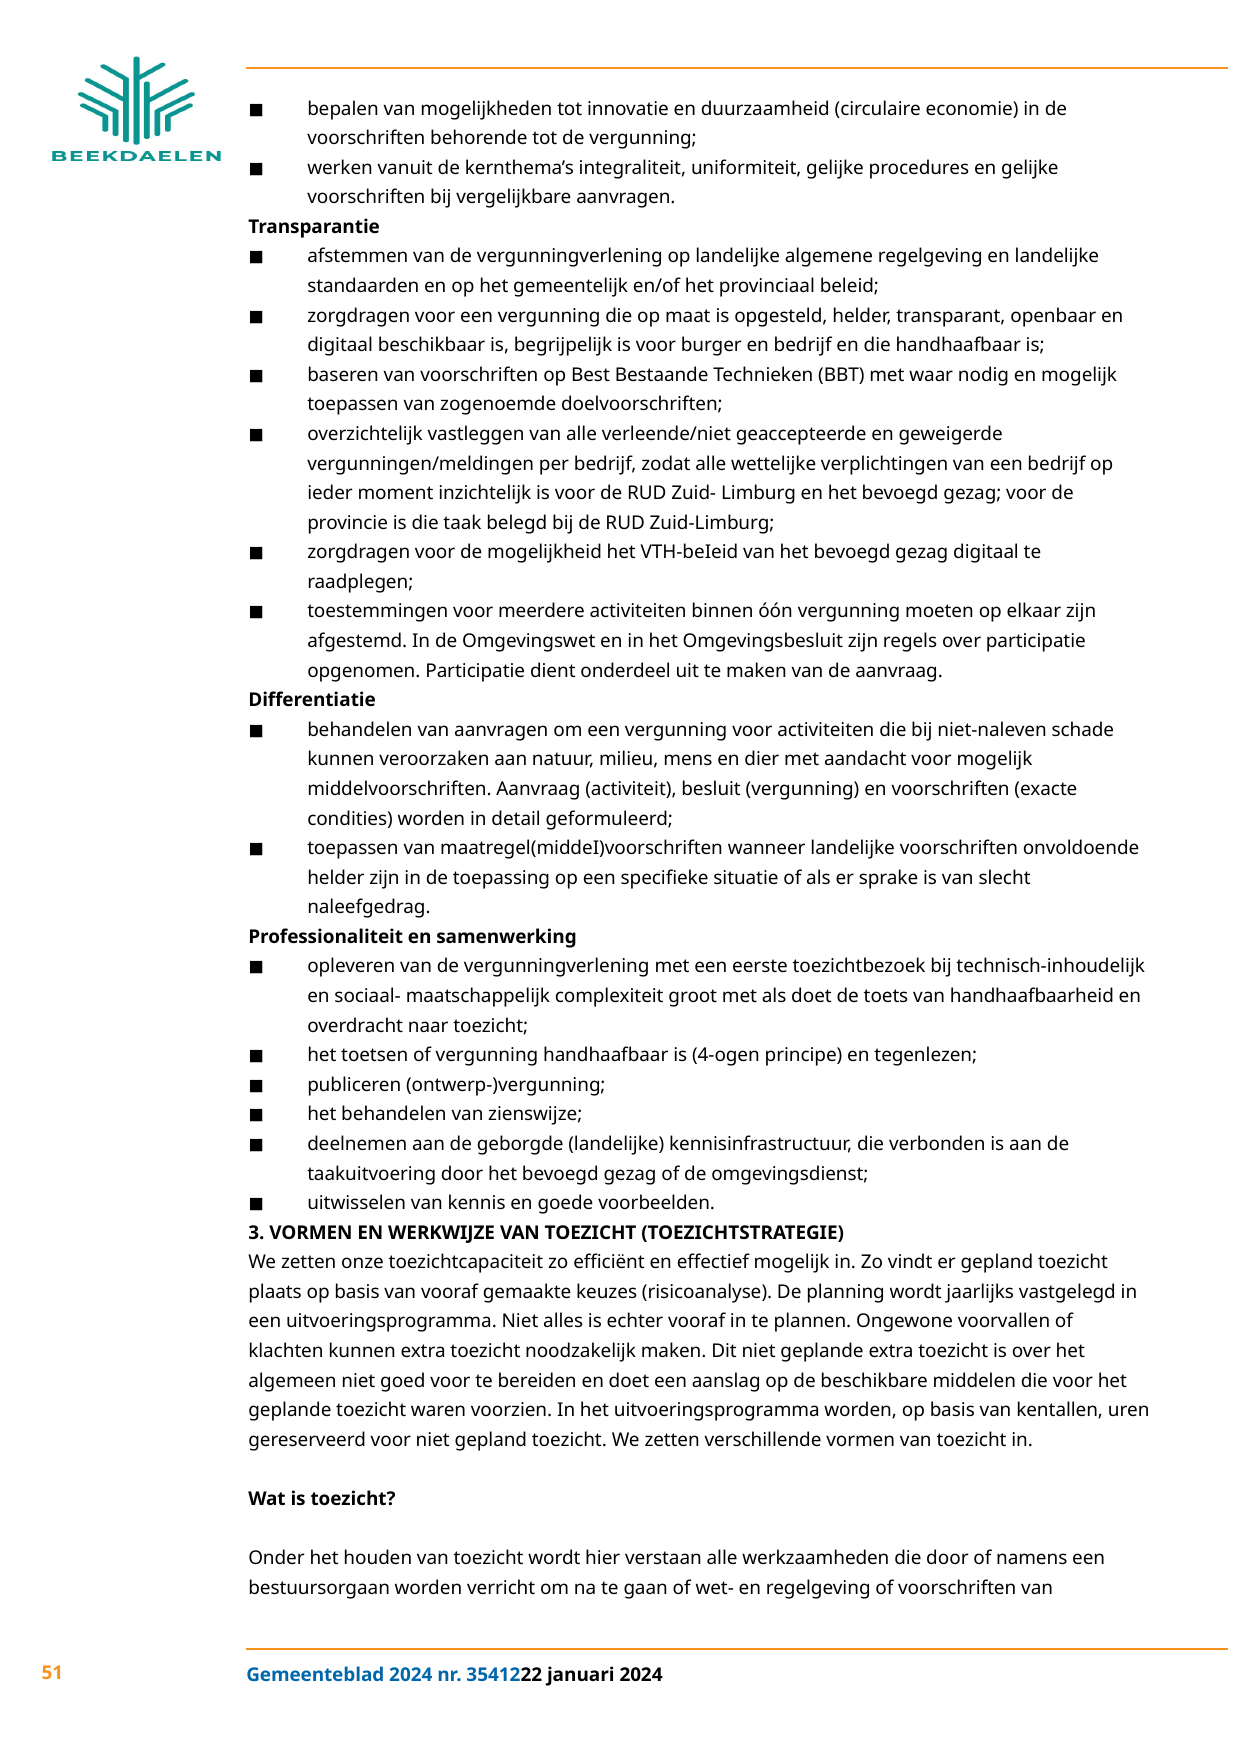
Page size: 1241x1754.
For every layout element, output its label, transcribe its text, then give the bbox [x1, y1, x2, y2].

list publiceren (ontwerp-)vergunning; [248, 1071, 1152, 1097]
list het toetsen of vergunning handhaafbaar is (4-ogen principe) en tegenlezen; [248, 1041, 1152, 1067]
text Onder het houden van toezicht wordt hier verstaan alle werkzaamheden die door of namens een bestuursorgaan worden verricht om na te gaan of wet- en regelgeving of voorschriften van [248, 1544, 1152, 1600]
text Differentiatie [248, 686, 1152, 712]
text 3. VORMEN EN WERKWIJZE VAN TOEZICHT (TOEZICHTSTRATEGIE) [248, 1219, 1152, 1245]
picture [41, 47, 231, 172]
list afstemmen van de vergunningverlening op landelijke algemene regelgeving en landelijke standaarden en op het gemeentelijk en/of het provinciaal beleid; [248, 243, 1152, 298]
list zorgdragen voor een vergunning die op maat is opgesteld, helder, transparant, openbaar en digitaal beschikbaar is, begrijpelijk is voor burger en bedrijf en die handhaafbaar is; [248, 302, 1152, 357]
text Professionaliteit en samenwerking [248, 923, 1152, 949]
text Wat is toezicht? [248, 1485, 1152, 1511]
text Transparantie [248, 213, 1152, 239]
list behandelen van aanvragen om een vergunning voor activiteiten die bij niet-naleven schade kunnen veroorzaken aan natuur, milieu, mens en dier met aandacht voor mogelijk middelvoorschriften. Aanvraag (activiteit), besluit (vergunning) en voorschriften (exacte condities) worden in detail geformuleerd; [248, 716, 1152, 831]
list zorgdragen voor de mogelijkheid het VTH-beIeid van het bevoegd gezag digitaal te raadplegen; [248, 538, 1152, 594]
list overzichtelijk vastleggen van alle verleende/niet geaccepteerde en geweigerde vergunningen/meldingen per bedrijf, zodat alle wettelijke verplichtingen van een bedrijf op ieder moment inzichtelijk is voor de RUD Zuid- Limburg en het bevoegd gezag; voor de provincie is die taak belegd bij de RUD Zuid-Limburg; [248, 420, 1152, 535]
list het behandelen van zienswijze; [248, 1101, 1152, 1126]
list werken vanuit de kernthema’s integraliteit, uniformiteit, gelijke procedures en gelijke voorschriften bij vergelijkbare aanvragen. [248, 154, 1152, 209]
list opleveren van de vergunningverlening met een eerste toezichtbezoek bij technisch-inhoudelijk en sociaal- maatschappelijk complexiteit groot met als doet de toets van handhaafbaarheid en overdracht naar toezicht; [248, 953, 1152, 1038]
text We zetten onze toezichtcapaciteit zo efficiënt en effectief mogelijk in. Zo vindt er gepland toezicht plaats op basis van vooraf gemaakte keuzes (risicoanalyse). De planning wordt jaarlijks vastgelegd in een uitvoeringsprogramma. Niet alles is echter vooraf in te plannen. Ongewone voorvallen of klachten kunnen extra toezicht noodzakelijk maken. Dit niet geplande extra toezicht is over het algemeen niet goed voor te bereiden en doet een aanslag op de beschikbare middelen die voor het geplande toezicht waren voorzien. In het uitvoeringsprogramma worden, op basis van kentallen, uren gereserveerd voor niet gepland toezicht. We zetten verschillende vormen van toezicht in. [248, 1248, 1152, 1452]
list deelnemen aan de geborgde (landelijke) kennisinfrastructuur, die verbonden is aan de taakuitvoering door het bevoegd gezag of de omgevingsdienst; [248, 1130, 1152, 1186]
list toepassen van maatregel(middeI)voorschriften wanneer landelijke voorschriften onvoldoende helder zijn in de toepassing op een specifieke situatie of als er sprake is van slecht naleefgedrag. [248, 834, 1152, 919]
list uitwisselen van kennis en goede voorbeelden. [248, 1189, 1152, 1215]
list bepalen van mogelijkheden tot innovatie en duurzaamheid (circulaire economie) in de voorschriften behorende tot de vergunning; [248, 95, 1152, 150]
list toestemmingen voor meerdere activiteiten binnen óón vergunning moeten op elkaar zijn afgestemd. In de Omgevingswet en in het Omgevingsbesluit zijn regels over participatie opgenomen. Participatie dient onderdeel uit te maken van de aanvraag. [248, 598, 1152, 683]
list baseren van voorschriften op Best Bestaande Technieken (BBT) met waar nodig en mogelijk toepassen van zogenoemde doelvoorschriften; [248, 361, 1152, 416]
